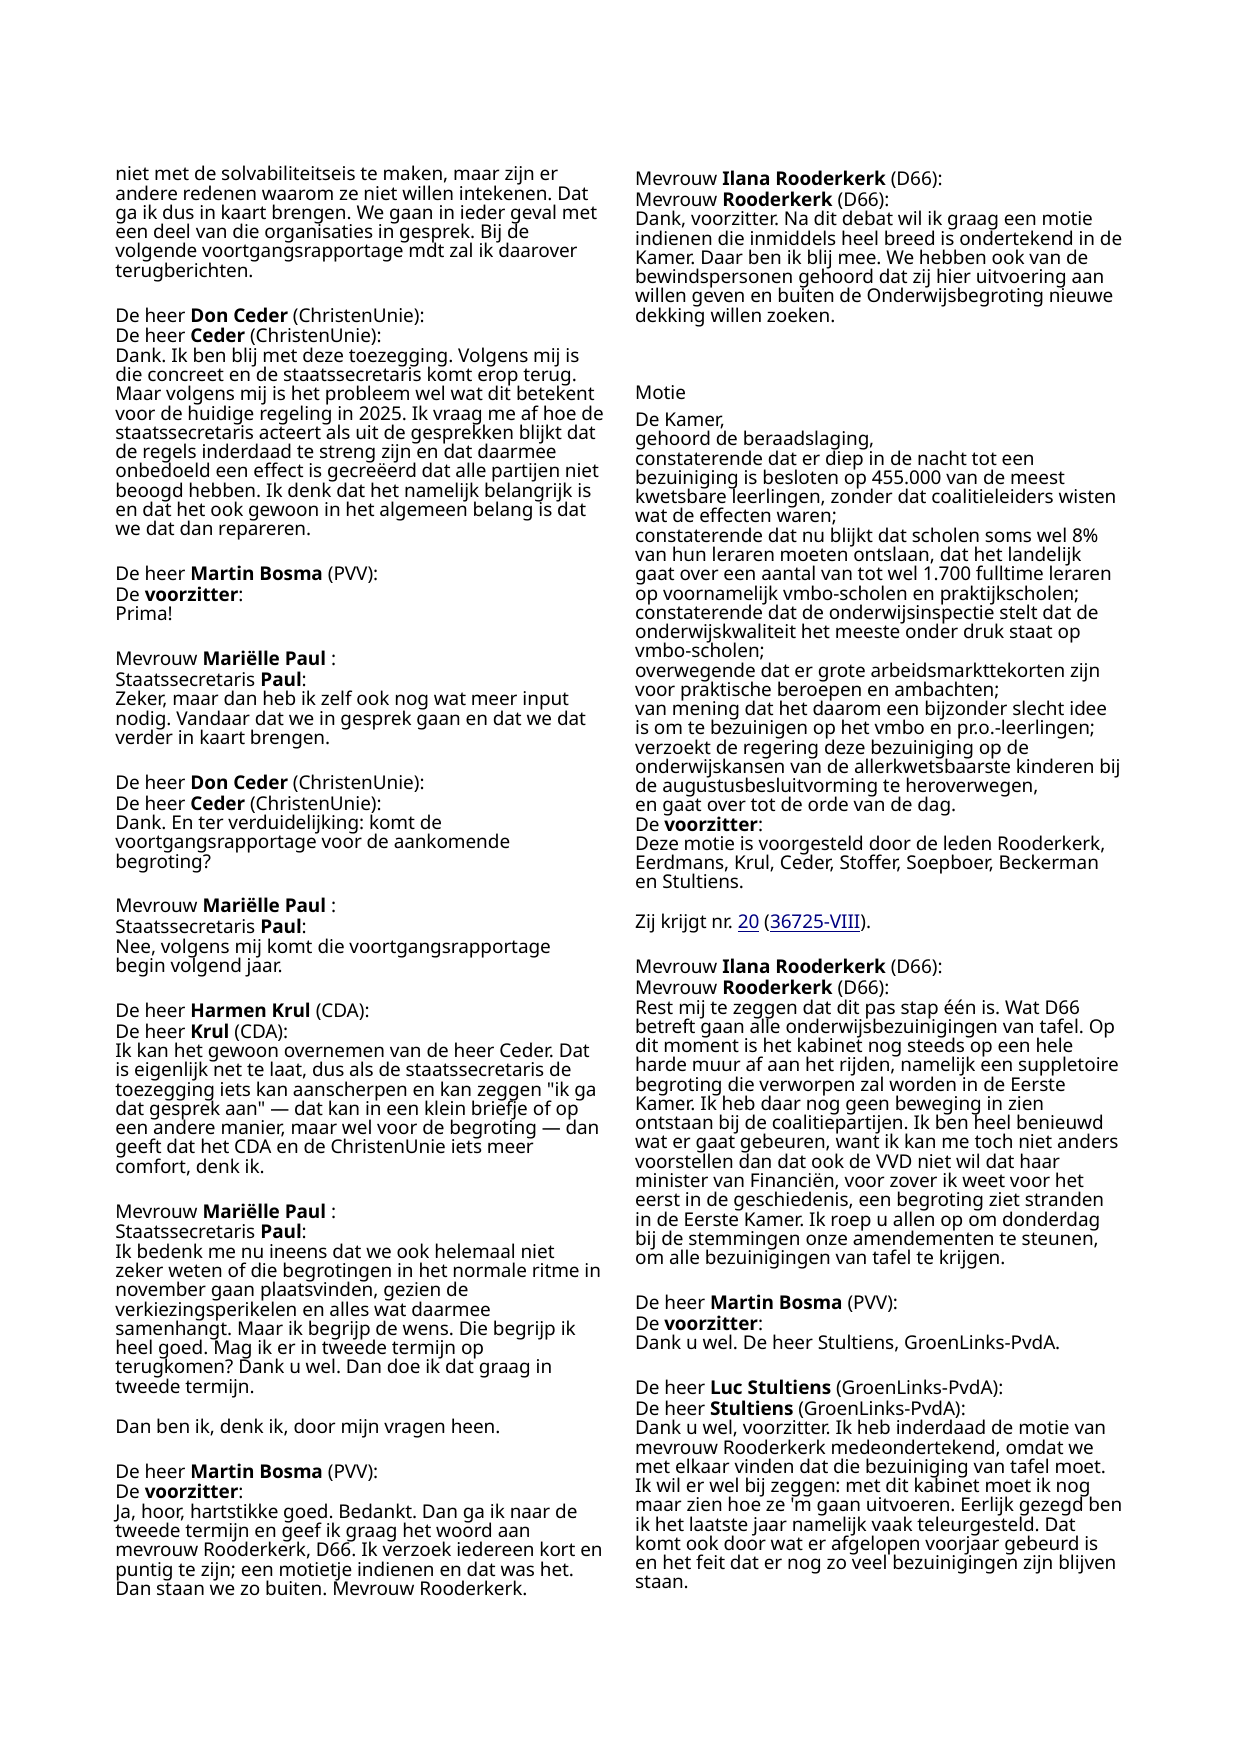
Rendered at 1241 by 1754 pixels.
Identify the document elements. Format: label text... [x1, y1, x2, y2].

text overwegende dat er grote arbeidsmarkttekorten zijn voor praktische beroepen en ambachten; [635, 662, 1125, 700]
text Rest mij te zeggen dat dit pas stap één is. Wat D66 betreft gaan alle onderwijsbezuinigingen van tafel. Op dit moment is het kabinet nog steeds op een hele harde muur af aan het rijden, namelijk een suppletoire begroting die verworpen zal worden in de Eerste Kamer. Ik heb daar nog geen beweging in zien ontstaan bij de coalitiepartijen. Ik ben heel benieuwd wat er gaat gebeuren, want ik kan me toch niet anders voorstellen dan dat ook de VVD niet wil dat haar minister van Financiën, voor zover ik weet voor het eerst in de geschiedenis, een begroting ziet stranden in de Eerste Kamer. Ik roep u allen op om donderdag bij de stemmingen onze amendementen te steunen, om alle bezuinigingen van tafel te krijgen. [635, 999, 1125, 1268]
text Zij krijgt nr. 20 (36725-VIII). [635, 913, 1125, 933]
text Prima! [115, 605, 605, 624]
text Staatssecretaris Paul: [115, 1223, 605, 1243]
text Ik bedenk me nu ineens dat we ook helemaal niet zeker weten of die begrotingen in het normale ritme in november gaan plaatsvinden, gezien de verkiezingsperikelen en alles wat daarmee samenhangt. Maar ik begrijp de wens. Die begrijp ik heel goed. Mag ik er in tweede termijn op terugkomen? Dank u wel. Dan doe ik dat graag in tweede termijn. [115, 1243, 605, 1397]
text De voorzitter: [115, 1483, 605, 1503]
text De heer Ceder (ChristenUnie): [115, 327, 605, 347]
text Nee, volgens mij komt die voortgangsrapportage begin volgend jaar. [115, 938, 605, 976]
text Mevrouw Mariëlle Paul : [115, 1198, 605, 1223]
text Motie [635, 379, 1125, 405]
text constaterende dat nu blijkt dat scholen soms wel 8% van hun leraren moeten ontslaan, dat het landelijk gaat over een aantal van tot wel 1.700 fulltime leraren op voornamelijk vmbo-scholen en praktijkscholen; [635, 527, 1125, 604]
text De heer Harmen Krul (CDA): [115, 997, 605, 1023]
text De voorzitter: [635, 816, 1125, 835]
text De heer Luc Stultiens (GroenLinks-PvdA): [635, 1374, 1125, 1400]
text De voorzitter: [115, 586, 605, 605]
text Deze motie is voorgesteld door de leden Rooderkerk, Eerdmans, Krul, Ceder, Stoffer, Soepboer, Beckerman en Stultiens. [635, 835, 1125, 893]
text Staatssecretaris Paul: [115, 671, 605, 690]
text Mevrouw Ilana Rooderkerk (D66): [635, 954, 1125, 979]
text Dank, voorzitter. Na dit debat wil ik graag een motie indienen die inmiddels heel breed is ondertekend in de Kamer. Daar ben ik blij mee. We hebben ook van de bewindspersonen gehoord dat zij hier uitvoering aan willen geven en buiten de Onderwijsbegroting nieuwe dekking willen zoeken. [635, 210, 1125, 326]
text Dank u wel, voorzitter. Ik heb inderdaad de motie van mevrouw Rooderkerk medeondertekend, omdat we met elkaar vinden dat die bezuiniging van tafel moet. Ik wil er wel bij zeggen: met dit kabinet moet ik nog maar zien hoe ze 'm gaan uitvoeren. Eerlijk gezegd ben ik het laatste jaar namelijk vaak teleurgesteld. Dat komt ook door wat er afgelopen voorjaar gebeurd is en het feit dat er nog zo veel bezuinigingen zijn blijven staan. [635, 1419, 1125, 1593]
text gehoord de beraadslaging, [635, 430, 1125, 449]
text De heer Don Ceder (ChristenUnie): [115, 302, 605, 327]
text Mevrouw Ilana Rooderkerk (D66): [635, 165, 1125, 191]
text van mening dat het daarom een bijzonder slecht idee is om te bezuinigen op het vmbo en pr.o.-leerlingen; [635, 700, 1125, 739]
text Mevrouw Mariëlle Paul : [115, 645, 605, 671]
text De heer Martin Bosma (PVV): [115, 560, 605, 586]
text Dan ben ik, denk ik, door mijn vragen heen. [115, 1418, 605, 1437]
text De heer Stultiens (GroenLinks-PvdA): [635, 1400, 1125, 1419]
text Dank. Ik ben blij met deze toezegging. Volgens mij is die concreet en de staatssecretaris komt erop terug. Maar volgens mij is het probleem wel wat dit betekent voor de huidige regeling in 2025. Ik vraag me af hoe de staatssecretaris acteert als uit de gesprekken blijkt dat de regels inderdaad te streng zijn en dat daarmee onbedoeld een effect is gecreëerd dat alle partijen niet beoogd hebben. Ik denk dat het namelijk belangrijk is en dat het ook gewoon in het algemeen belang is dat we dat dan repareren. [115, 347, 605, 539]
text De heer Krul (CDA): [115, 1023, 605, 1042]
text en gaat over tot de orde van de dag. [635, 796, 1125, 816]
text Staatssecretaris Paul: [115, 918, 605, 938]
text Dank u wel. De heer Stultiens, GroenLinks-PvdA. [635, 1334, 1125, 1353]
text niet met de solvabiliteitseis te maken, maar zijn er andere redenen waarom ze niet willen intekenen. Dat ga ik dus in kaart brengen. We gaan in ieder geval met een deel van die organisaties in gesprek. Bij de volgende voortgangsrapportage mdt zal ik daarover terugberichten. [115, 165, 605, 281]
text constaterende dat de onderwijsinspectie stelt dat de onderwijskwaliteit het meeste onder druk staat op vmbo-scholen; [635, 604, 1125, 662]
text verzoekt de regering deze bezuiniging op de onderwijskansen van de allerkwetsbaarste kinderen bij de augustusbesluitvorming te heroverwegen, [635, 739, 1125, 796]
text Mevrouw Rooderkerk (D66): [635, 191, 1125, 210]
text De heer Don Ceder (ChristenUnie): [115, 769, 605, 795]
text De voorzitter: [635, 1315, 1125, 1334]
text constaterende dat er diep in de nacht tot een bezuiniging is besloten op 455.000 van de meest kwetsbare leerlingen, zonder dat coalitieleiders wisten wat de effecten waren; [635, 449, 1125, 527]
text Zeker, maar dan heb ik zelf ook nog wat meer input nodig. Vandaar dat we in gesprek gaan en dat we dat verder in kaart brengen. [115, 690, 605, 748]
text Mevrouw Mariëlle Paul : [115, 893, 605, 918]
text De heer Martin Bosma (PVV): [635, 1289, 1125, 1315]
text Mevrouw Rooderkerk (D66): [635, 979, 1125, 999]
text De heer Martin Bosma (PVV): [115, 1458, 605, 1483]
text Dank. En ter verduidelijking: komt de voortgangsrapportage voor de aankomende begroting? [115, 814, 605, 872]
text De heer Ceder (ChristenUnie): [115, 795, 605, 814]
text Ja, hoor, hartstikke goed. Bedankt. Dan ga ik naar de tweede termijn en geef ik graag het woord aan mevrouw Rooderkerk, D66. Ik verzoek iedereen kort en puntig te zijn; een motietje indienen en dat was het. Dan staan we zo buiten. Mevrouw Rooderkerk. [115, 1503, 605, 1599]
text De Kamer, [635, 411, 1125, 430]
text Ik kan het gewoon overnemen van de heer Ceder. Dat is eigenlijk net te laat, dus als de staatssecretaris de toezegging iets kan aanscherpen en kan zeggen "ik ga dat gesprek aan" — dat kan in een klein briefje of op een andere manier, maar wel voor de begroting — dan geeft dat het CDA en de ChristenUnie iets meer comfort, denk ik. [115, 1042, 605, 1177]
